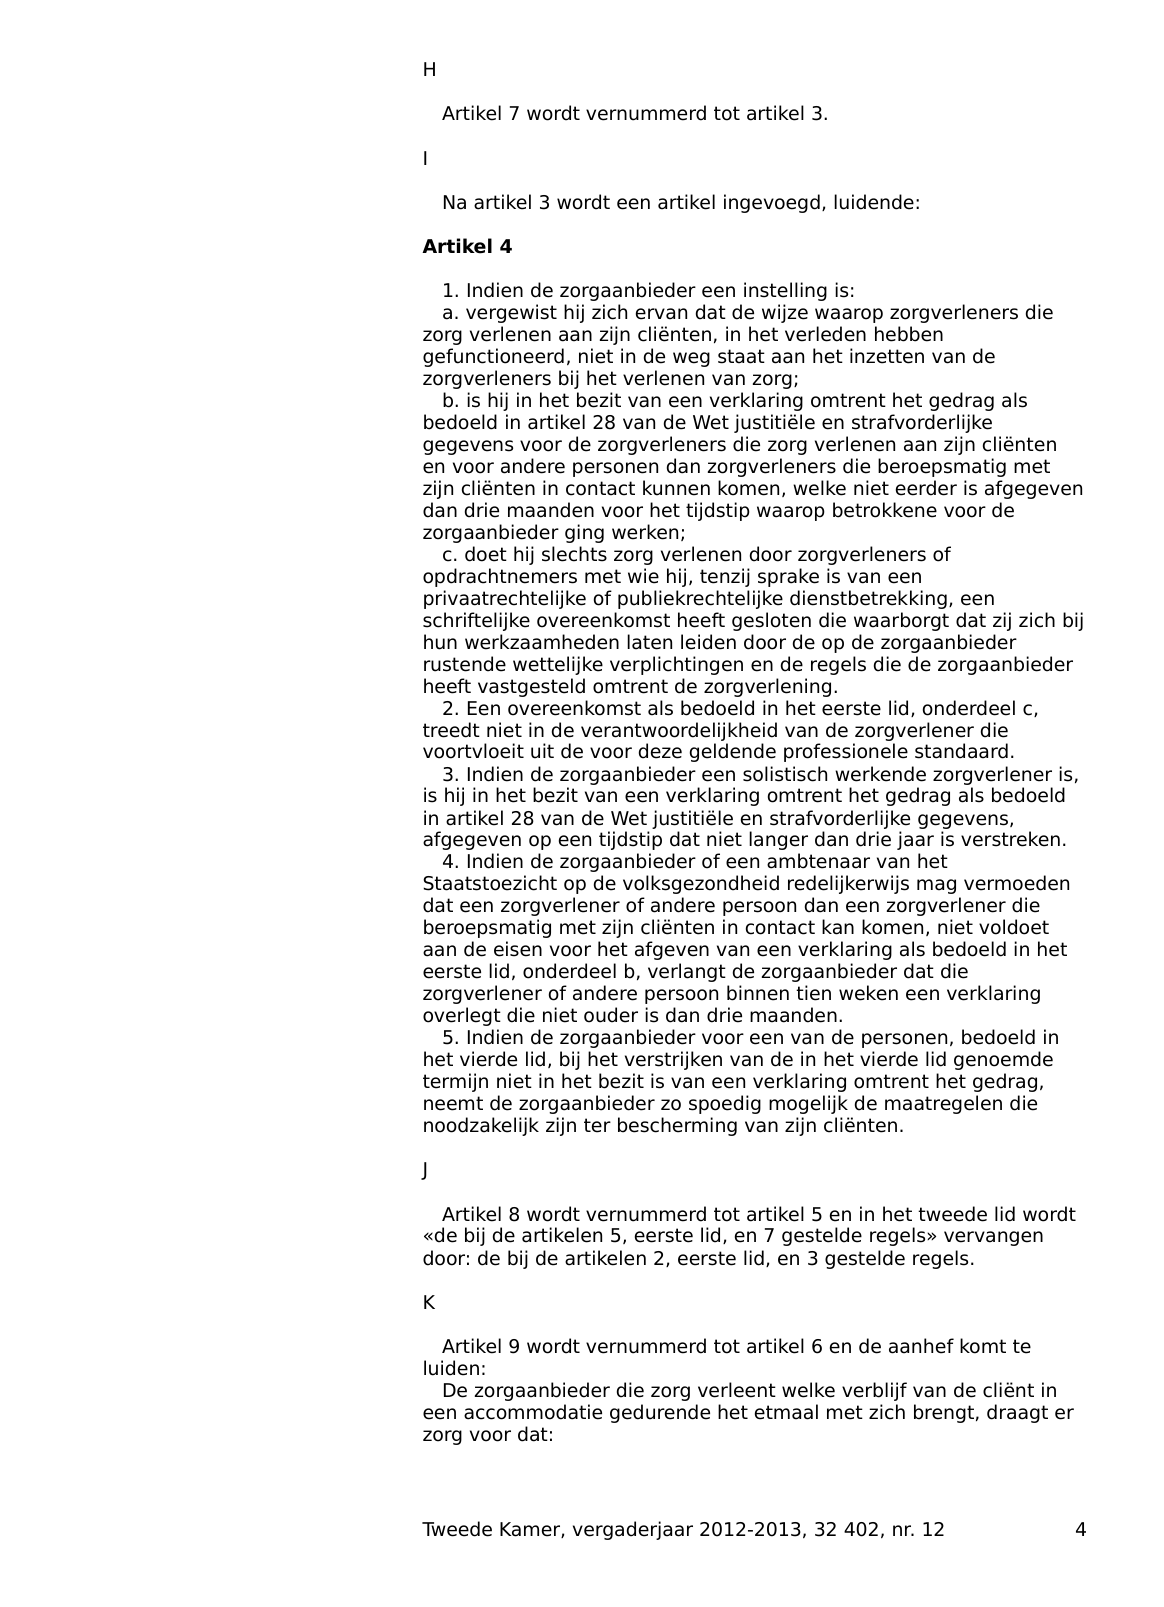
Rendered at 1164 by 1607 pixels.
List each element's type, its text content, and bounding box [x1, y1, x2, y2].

text 3. Indien de zorgaanbieder een solistisch werkende zorgverlener is, is hij in het bezit van een verklaring omtrent het gedrag als bedoeld in artikel 28 van de Wet justitiële en strafvorderlijke gegevens, afgegeven op een tijdstip dat niet langer dan drie jaar is verstreken. [422, 763, 1087, 851]
subtitle K [422, 1292, 1087, 1313]
text b. is hij in het bezit van een verklaring omtrent het gedrag als bedoeld in artikel 28 van de Wet justitiële en strafvorderlijke gegevens voor de zorgverleners die zorg verlenen aan zijn cliënten en voor andere personen dan zorgverleners die beroepsmatig met zijn cliënten in contact kunnen komen, welke niet eerder is afgegeven dan drie maanden voor het tijdstip waarop betrokkene voor de zorgaanbieder ging werken; [422, 390, 1087, 544]
text Artikel 9 wordt vernummerd tot artikel 6 en de aanhef komt te luiden: [422, 1336, 1087, 1380]
text 5. Indien de zorgaanbieder voor een van de personen, bedoeld in het vierde lid, bij het verstrijken van de in het vierde lid genoemde termijn niet in het bezit is van een verklaring omtrent het gedrag, neemt de zorgaanbieder zo spoedig mogelijk de maatregelen die noodzakelijk zijn ter bescherming van zijn cliënten. [422, 1027, 1087, 1137]
subtitle Artikel 4 [422, 236, 1087, 258]
text c. doet hij slechts zorg verlenen door zorgverleners of opdrachtnemers met wie hij, tenzij sprake is van een privaatrechtelijke of publiekrechtelijke dienstbetrekking, een schriftelijke overeenkomst heeft gesloten die waarborgt dat zij zich bij hun werkzaamheden laten leiden door de op de zorgaanbieder rustende wettelijke verplichtingen en de regels die de zorgaanbieder heeft vastgesteld omtrent de zorgverlening. [422, 544, 1087, 697]
text Na artikel 3 wordt een artikel ingevoegd, luidende: [422, 192, 1087, 213]
text a. vergewist hij zich ervan dat de wijze waarop zorgverleners die zorg verlenen aan zijn cliënten, in het verleden hebben gefunctioneerd, niet in de weg staat aan het inzetten van de zorgverleners bij het verlenen van zorg; [422, 302, 1087, 390]
subtitle J [422, 1159, 1087, 1181]
text Artikel 8 wordt vernummerd tot artikel 5 en in het tweede lid wordt «de bij de artikelen 5, eerste lid, en 7 gestelde regels» vervangen door: de bij de artikelen 2, eerste lid, en 3 gestelde regels. [422, 1203, 1087, 1269]
text Artikel 7 wordt vernummerd tot artikel 3. [422, 103, 1087, 125]
text 4. Indien de zorgaanbieder of een ambtenaar van het Staatstoezicht op de volksgezondheid redelijkerwijs mag vermoeden dat een zorgverlener of andere persoon dan een zorgverlener die beroepsmatig met zijn cliënten in contact kan komen, niet voldoet aan de eisen voor het afgeven van een verklaring als bedoeld in het eerste lid, onderdeel b, verlangt de zorgaanbieder dat die zorgverlener of andere persoon binnen tien weken een verklaring overlegt die niet ouder is dan drie maanden. [422, 851, 1087, 1027]
text 1. Indien de zorgaanbieder een instelling is: [422, 280, 1087, 302]
subtitle I [422, 147, 1087, 169]
text De zorgaanbieder die zorg verleent welke verblijf van de cliënt in een accommodatie gedurende het etmaal met zich brengt, draagt er zorg voor dat: [422, 1380, 1087, 1446]
subtitle H [422, 59, 1087, 81]
text 2. Een overeenkomst als bedoeld in het eerste lid, onderdeel c, treedt niet in de verantwoordelijkheid van de zorgverlener die voortvloeit uit de voor deze geldende professionele standaard. [422, 697, 1087, 763]
